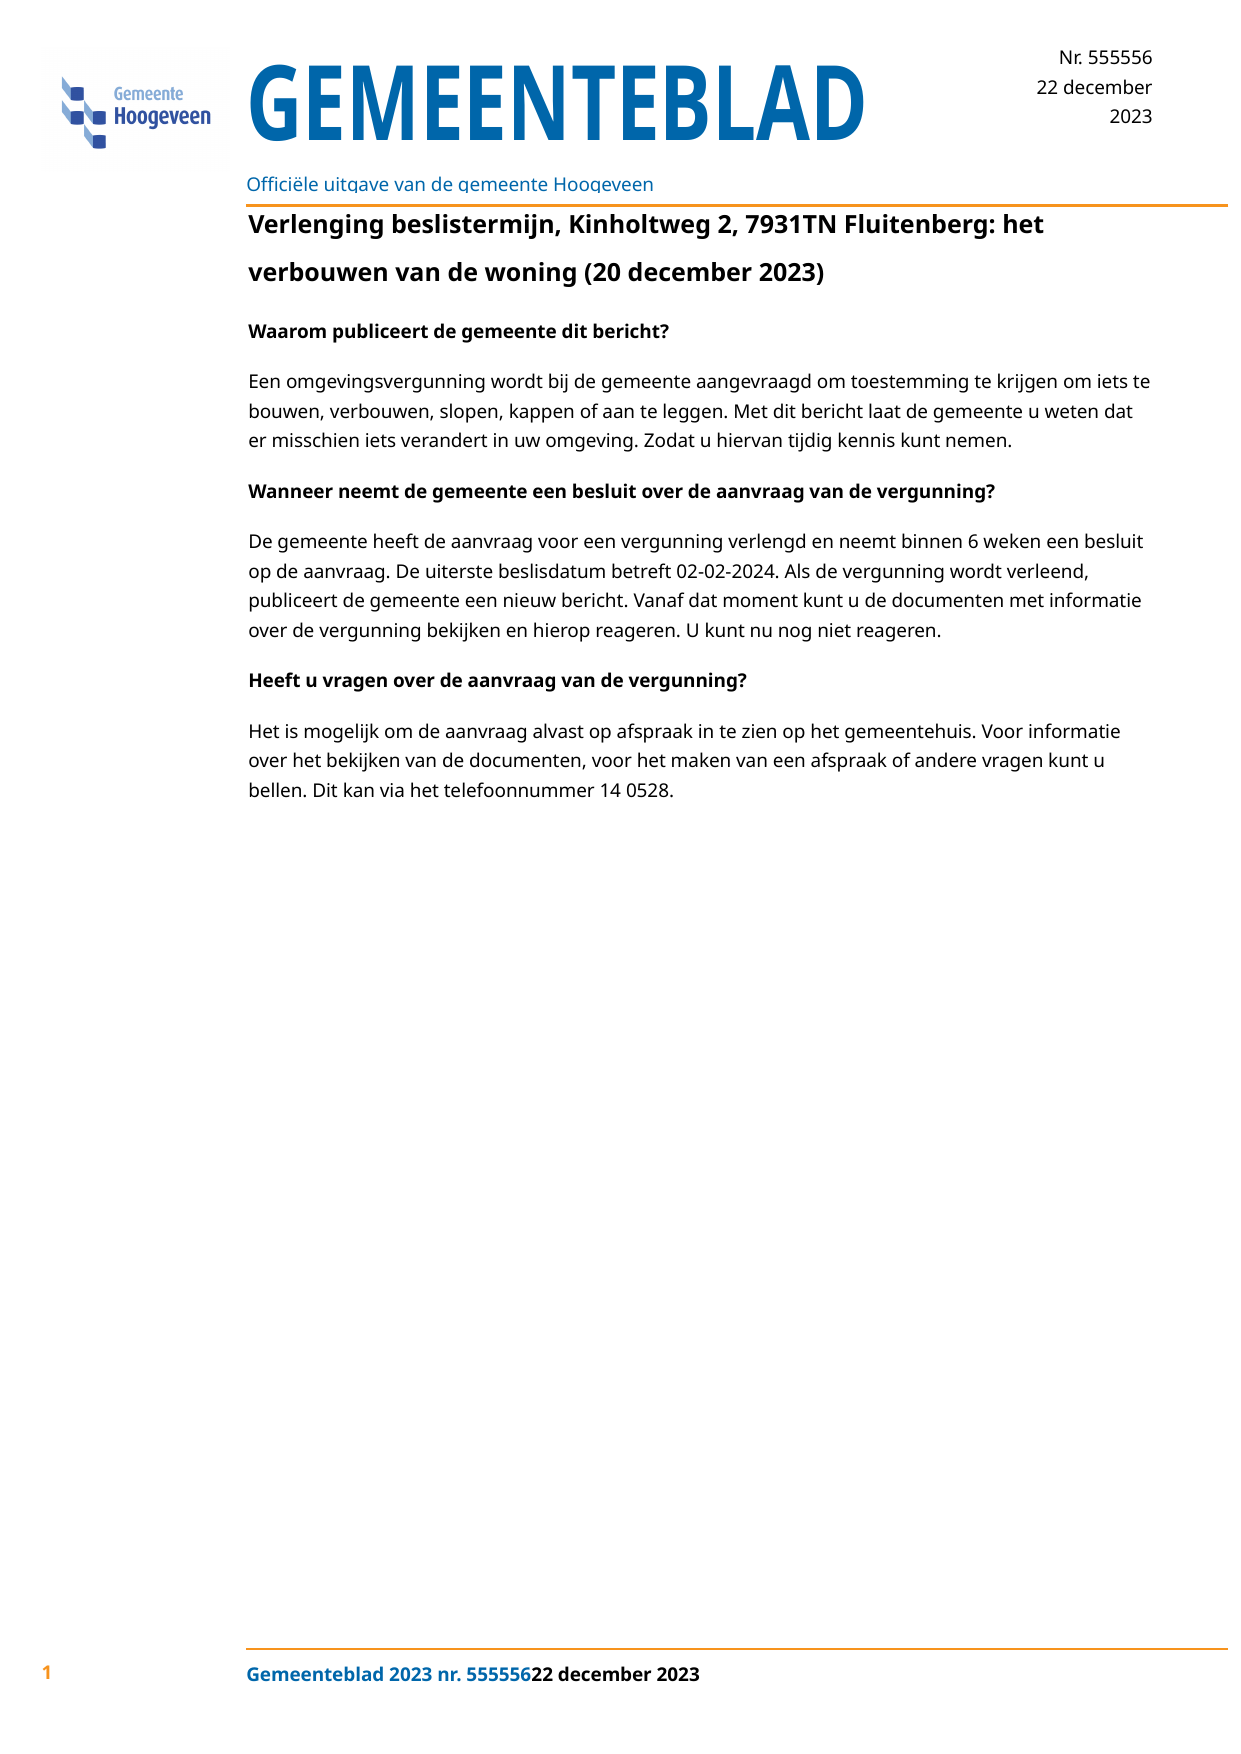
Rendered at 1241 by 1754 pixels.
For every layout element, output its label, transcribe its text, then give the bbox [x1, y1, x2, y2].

text Waarom publiceert de gemeente dit bericht? [248, 318, 1152, 344]
text Het is mogelijk om de aanvraag alvast op afspraak in te zien op het gemeentehuis. Voor informatie over het bekijken van de documenten, voor het maken van een afspraak of andere vragen kunt u bellen. Dit kan via het telefoonnummer 14 0528. [248, 718, 1152, 803]
text Een omgevingsvergunning wordt bij de gemeente aangevraagd om toestemming te krijgen om iets te bouwen, verbouwen, slopen, kappen of aan te leggen. Met dit bericht laat de gemeente u weten dat er misschien iets verandert in uw omgeving. Zodat u hiervan tijdig kennis kunt nemen. [248, 368, 1152, 453]
text Wanneer neemt de gemeente een besluit over de aanvraag van de vergunning? [248, 478, 1152, 504]
text Verlenging beslistermijn, Kinholtweg 2, 7931TN Fluitenberg: het verbouwen van de woning (20 december 2023) [248, 207, 1152, 288]
text Heeft u vragen over de aanvraag van de vergunning? [248, 667, 1152, 693]
text De gemeente heeft de aanvraag voor een vergunning verlengd en neemt binnen 6 weken een besluit op de aanvraag. De uiterste beslisdatum betreft 02-02-2024. Als de vergunning wordt verleend, publiceert de gemeente een nieuw bericht. Vanaf dat moment kunt u de documenten met informatie over de vergunning bekijken en hierop reageren. U kunt nu nog niet reageren. [248, 528, 1152, 643]
picture [41, 47, 231, 172]
